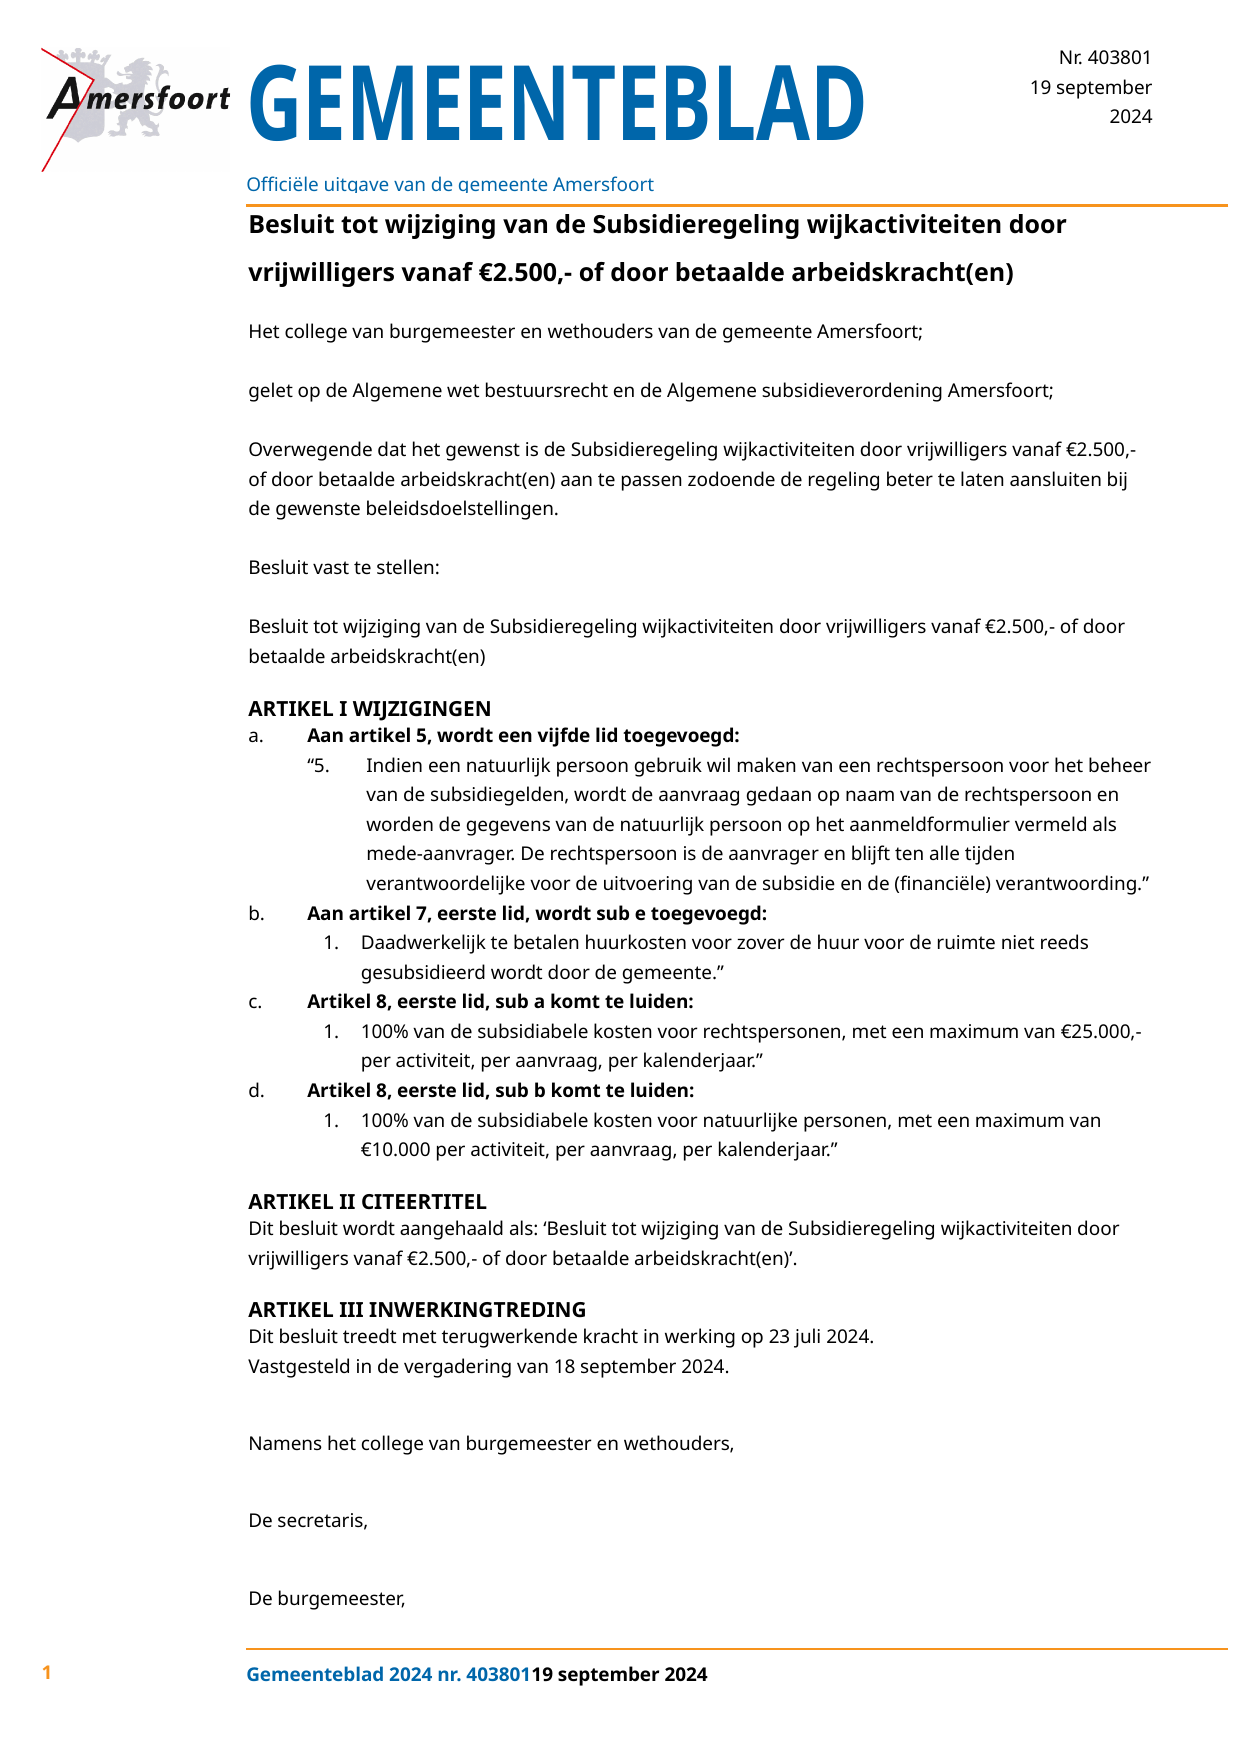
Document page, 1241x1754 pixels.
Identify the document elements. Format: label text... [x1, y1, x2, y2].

list 100% van de subsidiabele kosten voor rechtspersonen, met een maximum van €25.000,- per activiteit, per aanvraag, per kalenderjaar.” [323, 1018, 1152, 1073]
text ARTIKEL I WIJZIGINGEN [248, 694, 1152, 722]
list Daadwerkelijk te betalen huurkosten voor zover de huur voor de ruimte niet reeds gesubsidieerd wordt door de gemeente.” [323, 929, 1152, 984]
text De secretaris, [248, 1508, 1152, 1533]
list Indien een natuurlijk persoon gebruik wil maken van een rechtspersoon voor het beheer van de subsidiegelden, wordt de aanvraag gedaan op naam van de rechtspersoon en worden de gegevens van de natuurlijk persoon op het aanmeldformulier vermeld als mede-aanvrager. De rechtspersoon is de aanvrager en blijft ten alle tijden verantwoordelijke voor de uitvoering van de subsidie en de (financiële) verantwoording.” [307, 752, 1152, 896]
text Overwegende dat het gewenst is de Subsidieregeling wijkactiviteiten door vrijwilligers vanaf €2.500,- of door betaalde arbeidskracht(en) aan te passen zodoende de regeling beter te laten aansluiten bij de gewenste beleidsdoelstellingen. [248, 436, 1152, 521]
text Vastgesteld in de vergadering van 18 september 2024. [248, 1353, 1152, 1379]
text De burgemeester, [248, 1585, 1152, 1611]
picture [41, 47, 231, 172]
text Namens het college van burgemeester en wethouders, [248, 1430, 1152, 1456]
list Artikel 8, eerste lid, sub b komt te luiden: [248, 1077, 1152, 1103]
list Aan artikel 5, wordt een vijfde lid toegevoegd: [248, 722, 1152, 748]
text Besluit vast te stellen: [248, 554, 1152, 580]
text Besluit tot wijziging van de Subsidieregeling wijkactiviteiten door vrijwilligers vanaf €2.500,- of door betaalde arbeidskracht(en) [248, 614, 1152, 669]
list Artikel 8, eerste lid, sub a komt te luiden: [248, 988, 1152, 1014]
text Het college van burgemeester en wethouders van de gemeente Amersfoort; [248, 318, 1152, 344]
text Dit besluit wordt aangehaald als: ‘Besluit tot wijziging van de Subsidieregeling wijkactiviteiten door vrijwilligers vanaf €2.500,- of door betaalde arbeidskracht(en)’. [248, 1215, 1152, 1271]
text Besluit tot wijziging van de Subsidieregeling wijkactiviteiten door vrijwilligers vanaf €2.500,- of door betaalde arbeidskracht(en) [248, 207, 1152, 288]
text gelet op de Algemene wet bestuursrecht en de Algemene subsidieverordening Amersfoort; [248, 377, 1152, 403]
text Dit besluit treedt met terugwerkende kracht in werking op 23 juli 2024. [248, 1324, 1152, 1349]
text ARTIKEL III INWERKINGTREDING [248, 1295, 1152, 1324]
text ARTIKEL II CITEERTITEL [248, 1187, 1152, 1215]
list Aan artikel 7, eerste lid, wordt sub e toegevoegd: [248, 900, 1152, 925]
list 100% van de subsidiabele kosten voor natuurlijke personen, met een maximum van €10.000 per activiteit, per aanvraag, per kalenderjaar.” [323, 1107, 1152, 1162]
